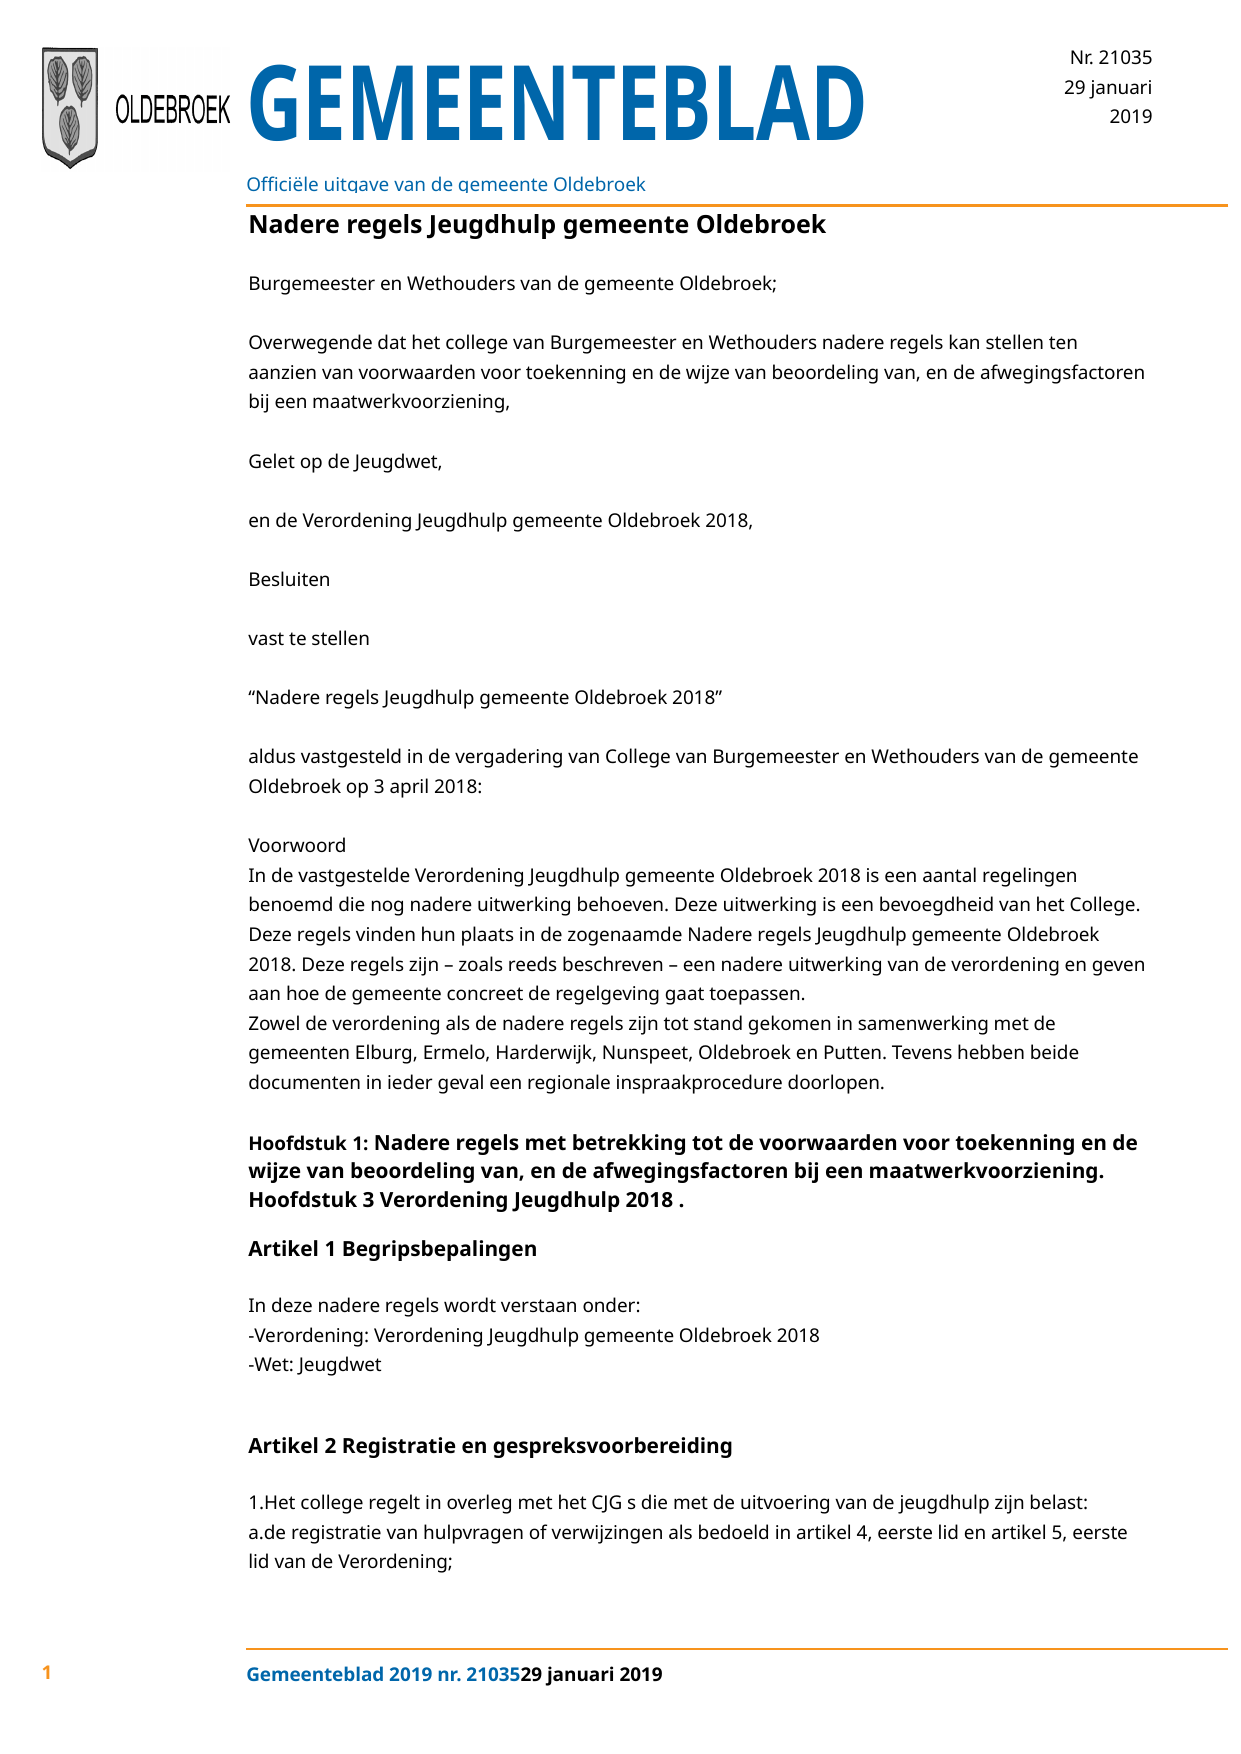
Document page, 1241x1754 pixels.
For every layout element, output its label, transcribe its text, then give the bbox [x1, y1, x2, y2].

text Zowel de verordening als de nadere regels zijn tot stand gekomen in samenwerking met de gemeenten Elburg, Ermelo, Harderwijk, Nunspeet, Oldebroek en Putten. Tevens hebben beide documenten in ieder geval een regionale inspraakprocedure doorlopen. [248, 1010, 1152, 1095]
text In deze nadere regels wordt verstaan onder: [248, 1292, 1152, 1318]
text “Nadere regels Jeugdhulp gemeente Oldebroek 2018” [248, 684, 1152, 710]
text Overwegende dat het college van Burgemeester en Wethouders nadere regels kan stellen ten aanzien van voorwaarden voor toekenning en de wijze van beoordeling van, en de afwegingsfactoren bij een maatwerkvoorziening, [248, 329, 1152, 414]
text Gelet op de Jeugdwet, [248, 448, 1152, 473]
text a.de registratie van hulpvragen of verwijzingen als bedoeld in artikel 4, eerste lid en artikel 5, eerste lid van de Verordening; [248, 1519, 1152, 1574]
text Burgemeester en Wethouders van de gemeente Oldebroek; [248, 270, 1152, 296]
picture [41, 47, 231, 172]
text aldus vastgesteld in de vergadering van College van Burgemeester en Wethouders van de gemeente Oldebroek op 3 april 2018: [248, 744, 1152, 799]
text -Wet: Jeugdwet [248, 1352, 1152, 1377]
text en de Verordening Jeugdhulp gemeente Oldebroek 2018, [248, 507, 1152, 533]
text Hoofdstuk 1: Nadere regels met betrekking tot de voorwaarden voor toekenning en de wijze van beoordeling van, en de afwegingsfactoren bij een maatwerkvoorziening. Hoofdstuk 3 Verordening Jeugdhulp 2018 . [248, 1128, 1152, 1213]
text Besluiten [248, 566, 1152, 592]
text 1.Het college regelt in overleg met het CJG s die met de uitvoering van de jeugdhulp zijn belast: [248, 1489, 1152, 1515]
text -Verordening: Verordening Jeugdhulp gemeente Oldebroek 2018 [248, 1322, 1152, 1348]
text Voorwoord [248, 832, 1152, 858]
text Artikel 2 Registratie en gespreksvoorbereiding [248, 1432, 1152, 1460]
text Nadere regels Jeugdhulp gemeente Oldebroek [248, 207, 1152, 241]
text In de vastgestelde Verordening Jeugdhulp gemeente Oldebroek 2018 is een aantal regelingen benoemd die nog nadere uitwerking behoeven. Deze uitwerking is een bevoegdheid van het College. Deze regels vinden hun plaats in de zogenaamde Nadere regels Jeugdhulp gemeente Oldebroek 2018. Deze regels zijn – zoals reeds beschreven – een nadere uitwerking van de verordening en geven aan hoe de gemeente concreet de regelgeving gaat toepassen. [248, 862, 1152, 1006]
text vast te stellen [248, 625, 1152, 651]
text Artikel 1 Begripsbepalingen [248, 1234, 1152, 1263]
